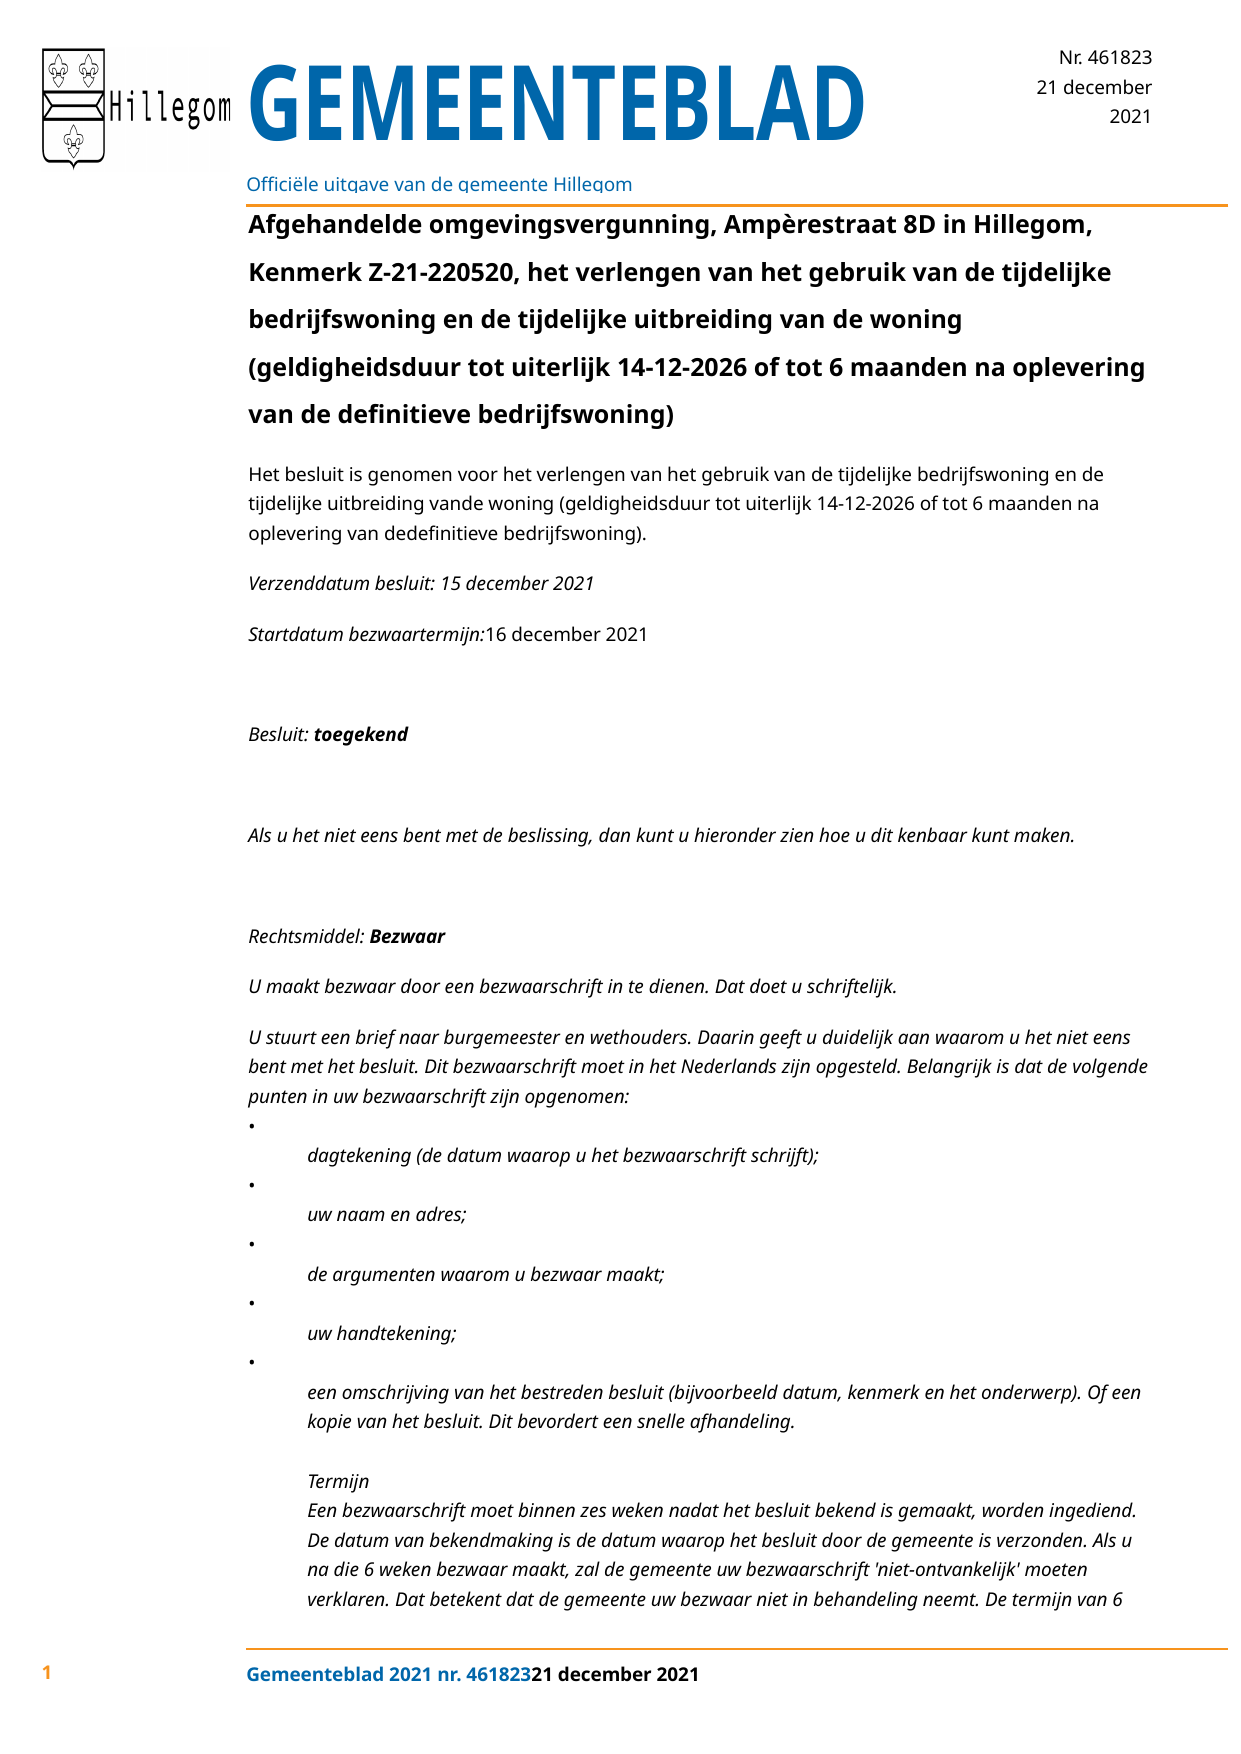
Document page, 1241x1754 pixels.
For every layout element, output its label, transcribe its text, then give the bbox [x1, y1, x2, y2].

text Besluit: toegekend [248, 722, 1152, 747]
text Verzenddatum besluit: 15 december 2021 [248, 570, 1152, 596]
text U stuurt een brief naar burgemeester en wethouders. Daarin geeft u duidelijk aan waarom u het niet eens bent met het besluit. Dit bezwaarschrift moet in het Nederlands zijn opgesteld. Belangrijk is dat de volgende punten in uw bezwaarschrift zijn opgenomen: [248, 1024, 1152, 1109]
text Startdatum bezwaartermijn:16 december 2021 [248, 621, 1152, 646]
text Afgehandelde omgevingsvergunning, Ampèrestraat 8D in Hillegom, Kenmerk Z-21-220520, het verlengen van het gebruik van de tijdelijke bedrijfswoning en de tijdelijke uitbreiding van de woning (geldigheidsduur tot uiterlijk 14-12-2026 of tot 6 maanden na oplevering van de definitieve bedrijfswoning) [248, 207, 1152, 431]
list een omschrijving van het bestreden besluit (bijvoorbeeld datum, kenmerk en het onderwerp). Of een kopie van het besluit. Dit bevordert een snelle afhandeling. [248, 1379, 1152, 1434]
text Als u het niet eens bent met de beslissing, dan kunt u hieronder zien hoe u dit kenbaar kunt maken. [248, 822, 1152, 848]
text Het besluit is genomen voor het verlengen van het gebruik van de tijdelijke bedrijfswoning en de tijdelijke uitbreiding vande woning (geldigheidsduur tot uiterlijk 14-12-2026 of tot 6 maanden na oplevering van dedefinitieve bedrijfswoning). [248, 461, 1152, 546]
list de argumenten waarom u bezwaar maakt; [248, 1261, 1152, 1286]
list dagtekening (de datum waarop u het bezwaarschrift schrijft); [248, 1142, 1152, 1168]
list uw handtekening; [248, 1320, 1152, 1346]
picture [41, 47, 231, 172]
list uw naam en adres; [248, 1202, 1152, 1227]
text U maakt bezwaar door een bezwaarschrift in te dienen. Dat doet u schriftelijk. [248, 974, 1152, 999]
list Termijn [248, 1468, 1152, 1493]
list Een bezwaarschrift moet binnen zes weken nadat het besluit bekend is gemaakt, worden ingediend. De datum van bekendmaking is de datum waarop het besluit door de gemeente is verzonden. Als u na die 6 weken bezwaar maakt, zal de gemeente uw bezwaarschrift 'niet-ontvankelijk' moeten verklaren. Dat betekent dat de gemeente uw bezwaar niet in behandeling neemt. De termijn van 6 [248, 1497, 1152, 1612]
text Rechtsmiddel: Bezwaar [248, 923, 1152, 949]
